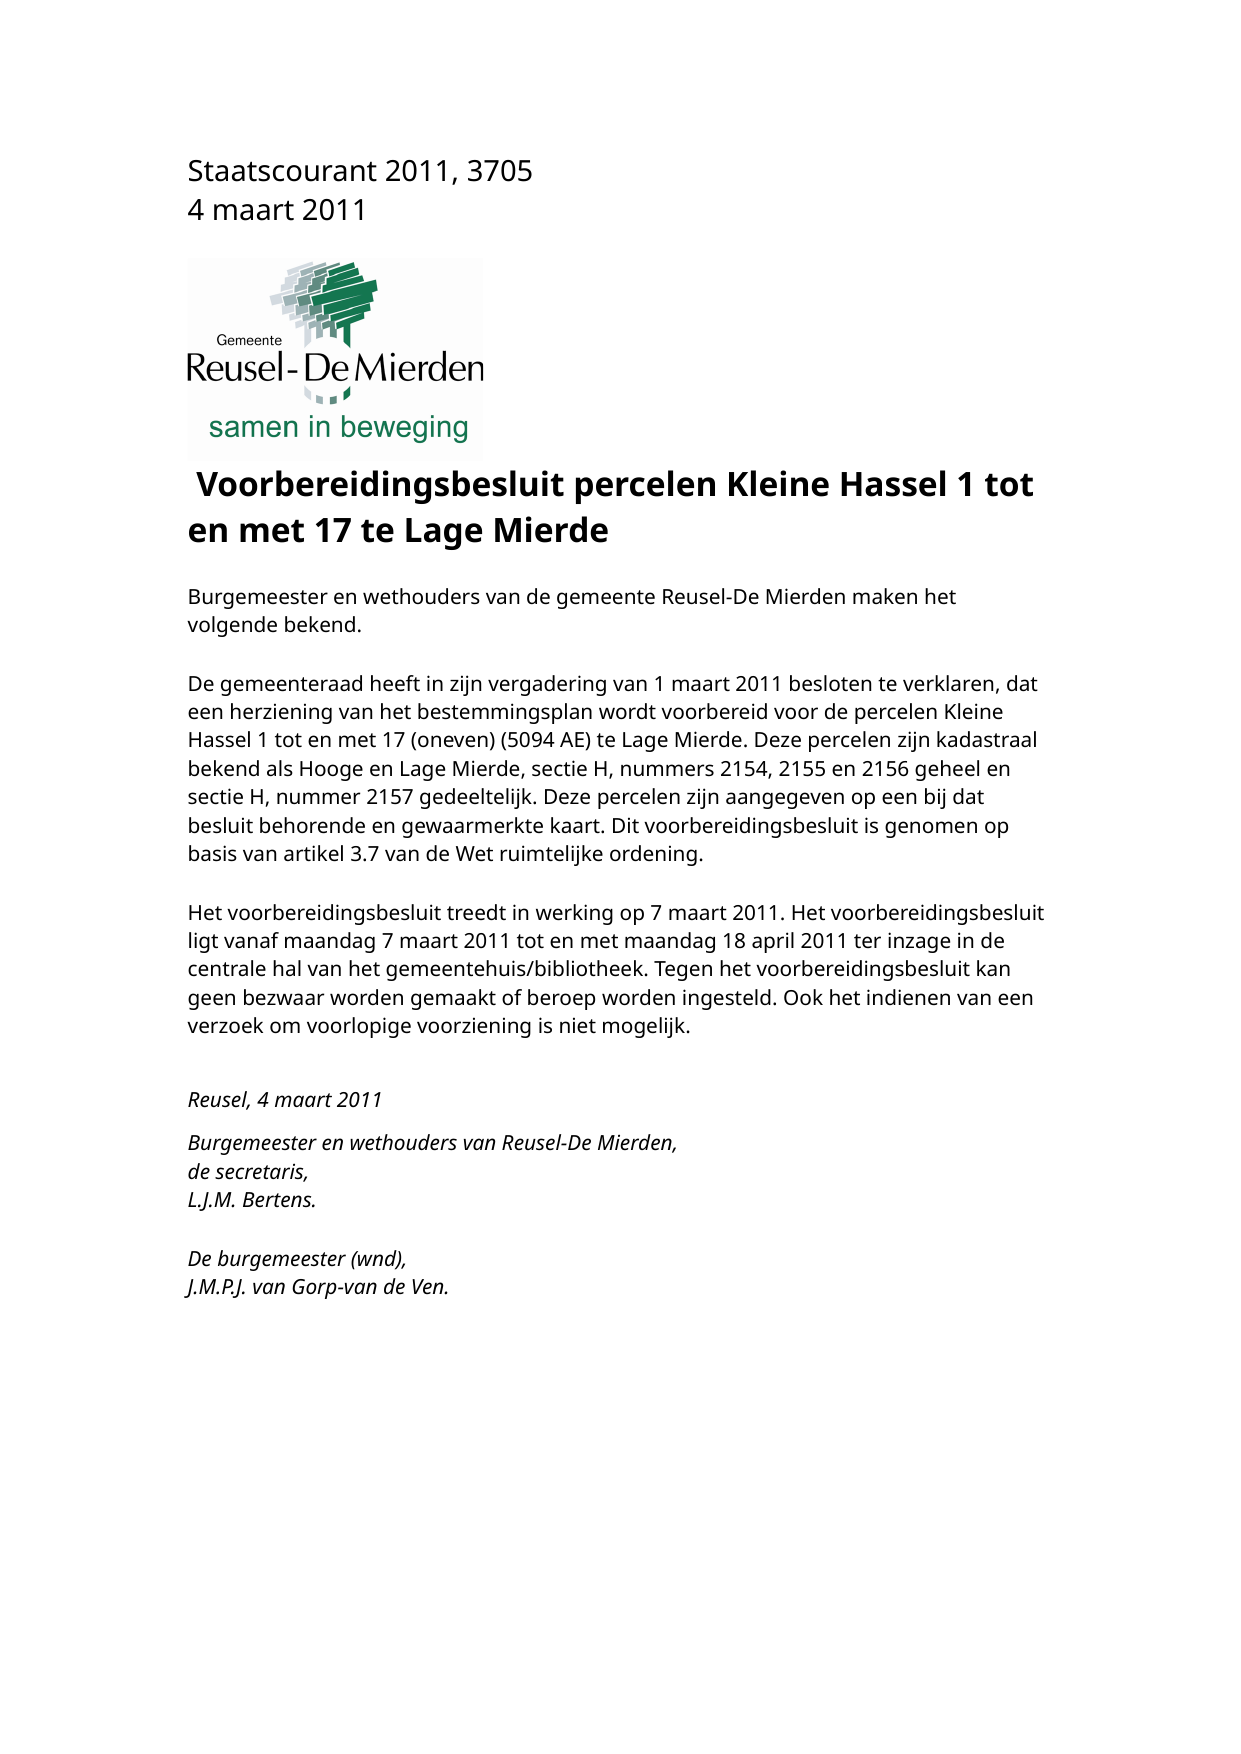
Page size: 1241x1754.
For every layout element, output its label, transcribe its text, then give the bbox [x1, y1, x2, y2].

text Het voorbereidingsbesluit treedt in werking op 7 maart 2011. Het voorbereidingsbesluit ligt vanaf maandag 7 maart 2011 tot en met maandag 18 april 2011 ter inzage in de centrale hal van het gemeentehuis/bibliotheek. Tegen het voorbereidingsbesluit kan geen bezwaar worden gemaakt of beroep worden ingesteld. Ook het indienen van een verzoek om voorlopige voorziening is niet mogelijk. [187, 898, 1053, 1040]
text Reusel, 4 maart 2011 [187, 1085, 1053, 1113]
text Burgemeester en wethouders van Reusel-De Mierden, [187, 1128, 1053, 1157]
subtitle Voorbereidingsbesluit percelen Kleine Hassel 1 tot en met 17 te Lage Mierde [187, 271, 1053, 552]
picture [187, 258, 484, 461]
text 4 maart 2011 [187, 190, 1053, 229]
text De burgemeester (wnd), [187, 1244, 1053, 1272]
text de secretaris, [187, 1157, 1053, 1185]
text De gemeenteraad heeft in zijn vergadering van 1 maart 2011 besloten te verklaren, dat een herziening van het bestemmingsplan wordt voorbereid voor de percelen Kleine Hassel 1 tot en met 17 (oneven) (5094 AE) te Lage Mierde. Deze percelen zijn kadastraal bekend als Hooge en Lage Mierde, sectie H, nummers 2154, 2155 en 2156 geheel en sectie H, nummer 2157 gedeeltelijk. Deze percelen zijn aangegeven op een bij dat besluit behorende en gewaarmerkte kaart. Dit voorbereidingsbesluit is genomen op basis van artikel 3.7 van de Wet ruimtelijke ordening. [187, 669, 1053, 868]
text J.M.P.J. van Gorp-van de Ven. [187, 1272, 1053, 1301]
text Burgemeester en wethouders van de gemeente Reusel-De Mierden maken het volgende bekend. [187, 582, 1053, 639]
text Staatscourant 2011, 3705 [187, 150, 1053, 190]
text L.J.M. Bertens. [187, 1185, 1053, 1214]
